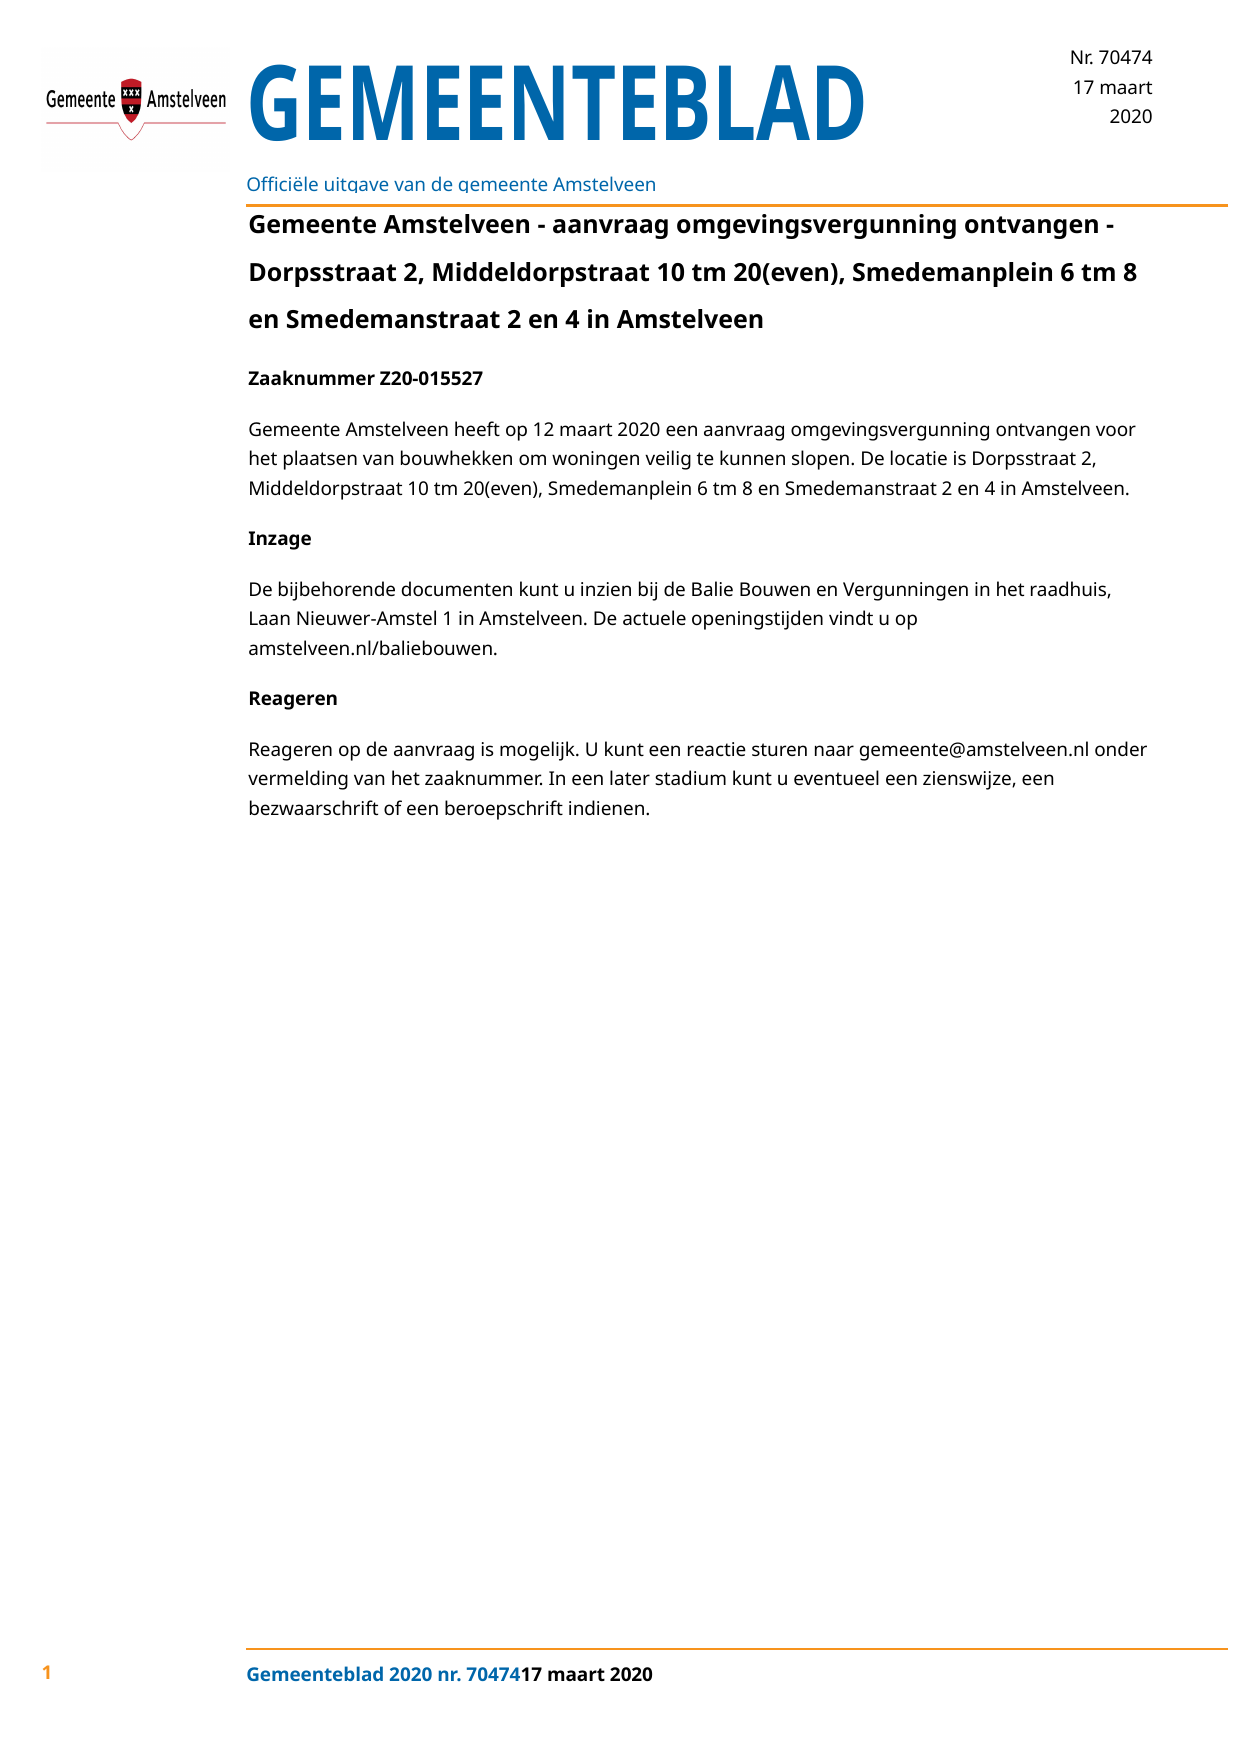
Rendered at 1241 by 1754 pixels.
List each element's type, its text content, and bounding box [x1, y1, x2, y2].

picture [41, 47, 231, 172]
text Gemeente Amstelveen heeft op 12 maart 2020 een aanvraag omgevingsvergunning ontvangen voor het plaatsen van bouwhekken om woningen veilig te kunnen slopen. De locatie is Dorpsstraat 2, Middeldorpstraat 10 tm 20(even), Smedemanplein 6 tm 8 en Smedemanstraat 2 en 4 in Amstelveen. [248, 416, 1152, 501]
text Zaaknummer Z20-015527 [248, 366, 1152, 391]
text Inzage [248, 526, 1152, 551]
text Gemeente Amstelveen - aanvraag omgevingsvergunning ontvangen - Dorpsstraat 2, Middeldorpstraat 10 tm 20(even), Smedemanplein 6 tm 8 en Smedemanstraat 2 en 4 in Amstelveen [248, 207, 1152, 336]
text Reageren [248, 686, 1152, 711]
text Reageren op de aanvraag is mogelijk. U kunt een reactie sturen naar gemeente@amstelveen.nl onder vermelding van het zaaknummer. In een later stadium kunt u eventueel een zienswijze, een bezwaarschrift of een beroepschrift indienen. [248, 736, 1152, 821]
text De bijbehorende documenten kunt u inzien bij de Balie Bouwen en Vergunningen in het raadhuis, Laan Nieuwer-Amstel 1 in Amstelveen. De actuele openingstijden vindt u op amstelveen.nl/baliebouwen. [248, 576, 1152, 661]
